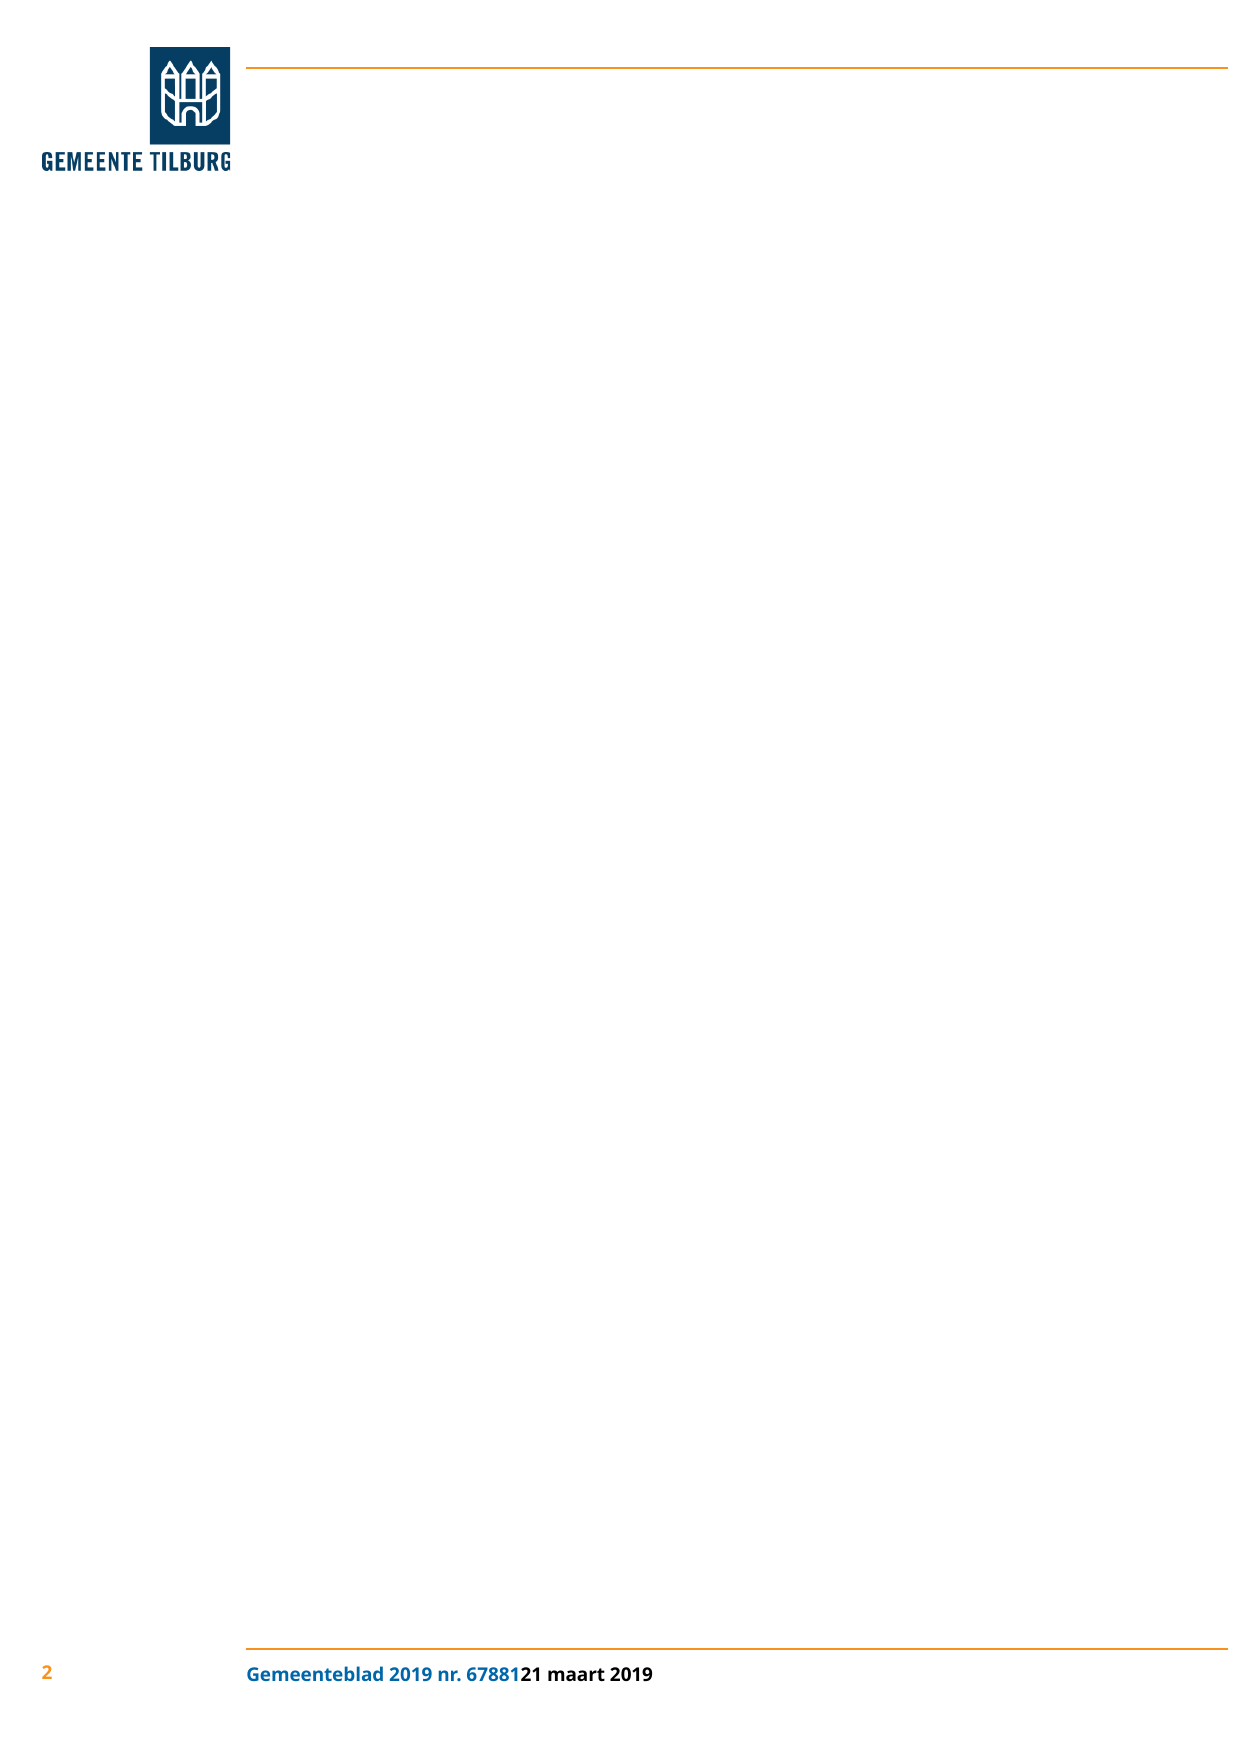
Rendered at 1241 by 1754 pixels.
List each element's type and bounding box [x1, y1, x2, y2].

picture [41, 47, 231, 172]
